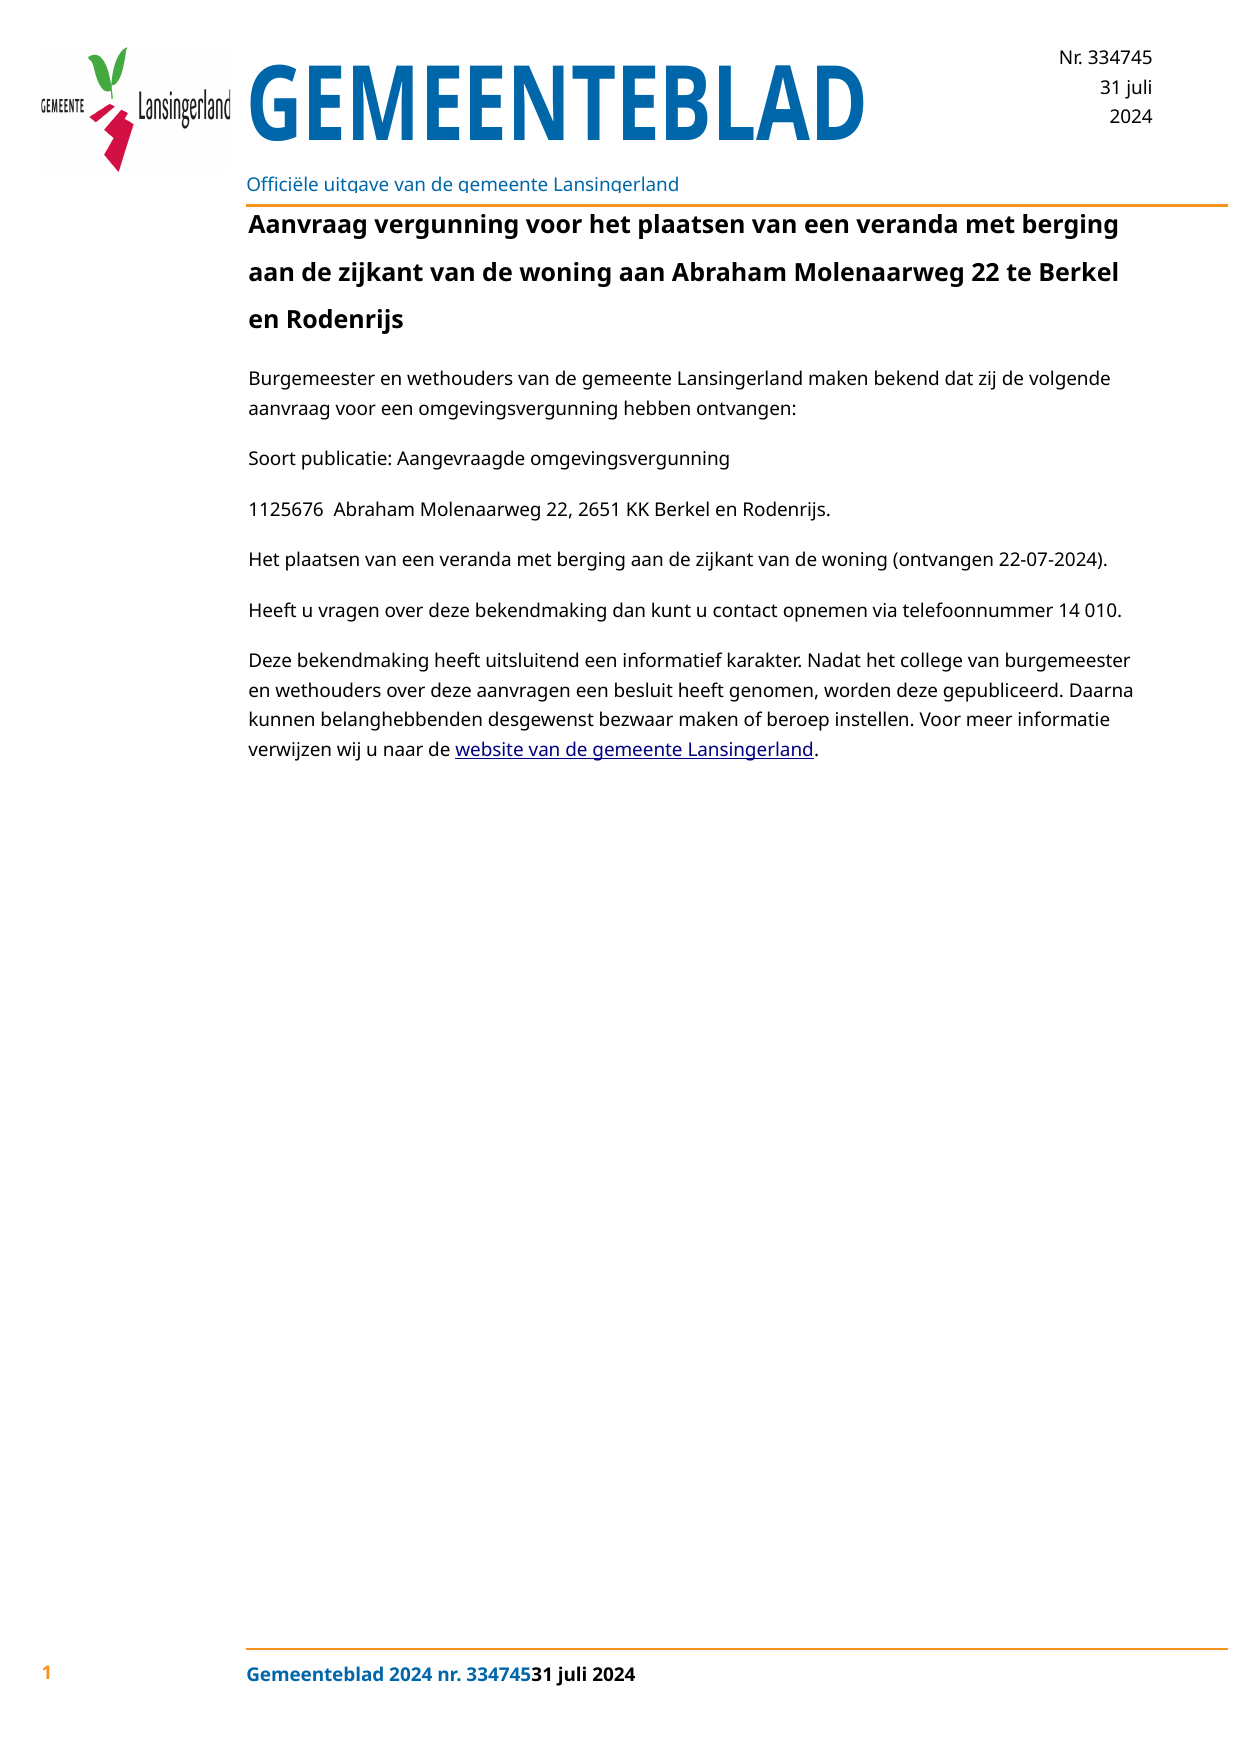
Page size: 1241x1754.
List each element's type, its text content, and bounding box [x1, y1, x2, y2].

text Soort publicatie: Aangevraagde omgevingsvergunning [248, 446, 1152, 471]
picture [41, 47, 231, 172]
text Burgemeester en wethouders van de gemeente Lansingerland maken bekend dat zij de volgende aanvraag voor een omgevingsvergunning hebben ontvangen: [248, 366, 1152, 421]
text 1125676 Abraham Molenaarweg 22, 2651 KK Berkel en Rodenrijs. [248, 496, 1152, 522]
text Aanvraag vergunning voor het plaatsen van een veranda met berging aan de zijkant van de woning aan Abraham Molenaarweg 22 te Berkel en Rodenrijs [248, 207, 1152, 336]
text Deze bekendmaking heeft uitsluitend een informatief karakter. Nadat het college van burgemeester en wethouders over deze aanvragen een besluit heeft genomen, worden deze gepubliceerd. Daarna kunnen belanghebbenden desgewenst bezwaar maken of beroep instellen. Voor meer informatie verwijzen wij u naar de website van de gemeente Lansingerland. [248, 647, 1152, 762]
text Het plaatsen van een veranda met berging aan de zijkant van de woning (ontvangen 22-07-2024). [248, 546, 1152, 572]
text Heeft u vragen over deze bekendmaking dan kunt u contact opnemen via telefoonnummer 14 010. [248, 597, 1152, 622]
